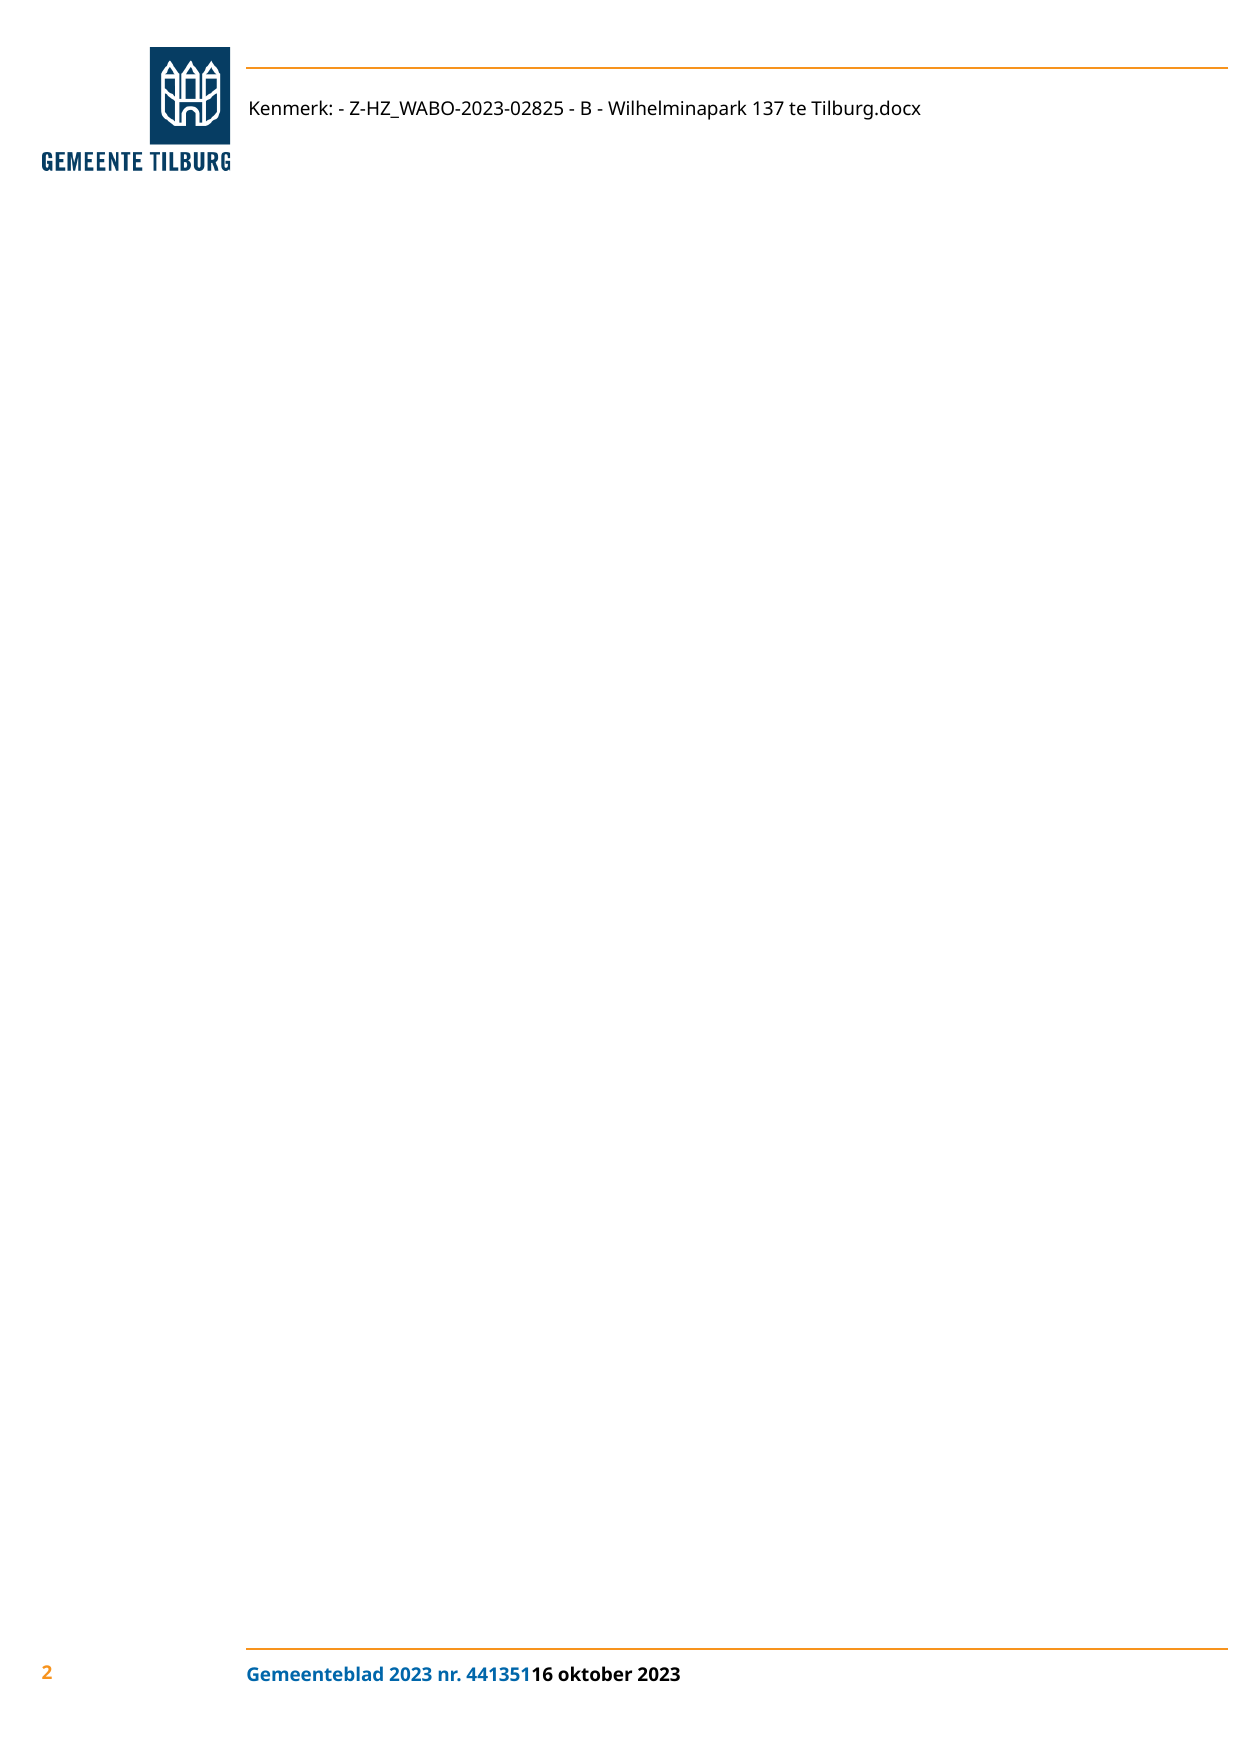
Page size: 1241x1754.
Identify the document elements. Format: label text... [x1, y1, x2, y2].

picture [41, 47, 231, 172]
text Kenmerk: - Z-HZ_WABO-2023-02825 - B - Wilhelminapark 137 te Tilburg.docx [248, 95, 1152, 121]
